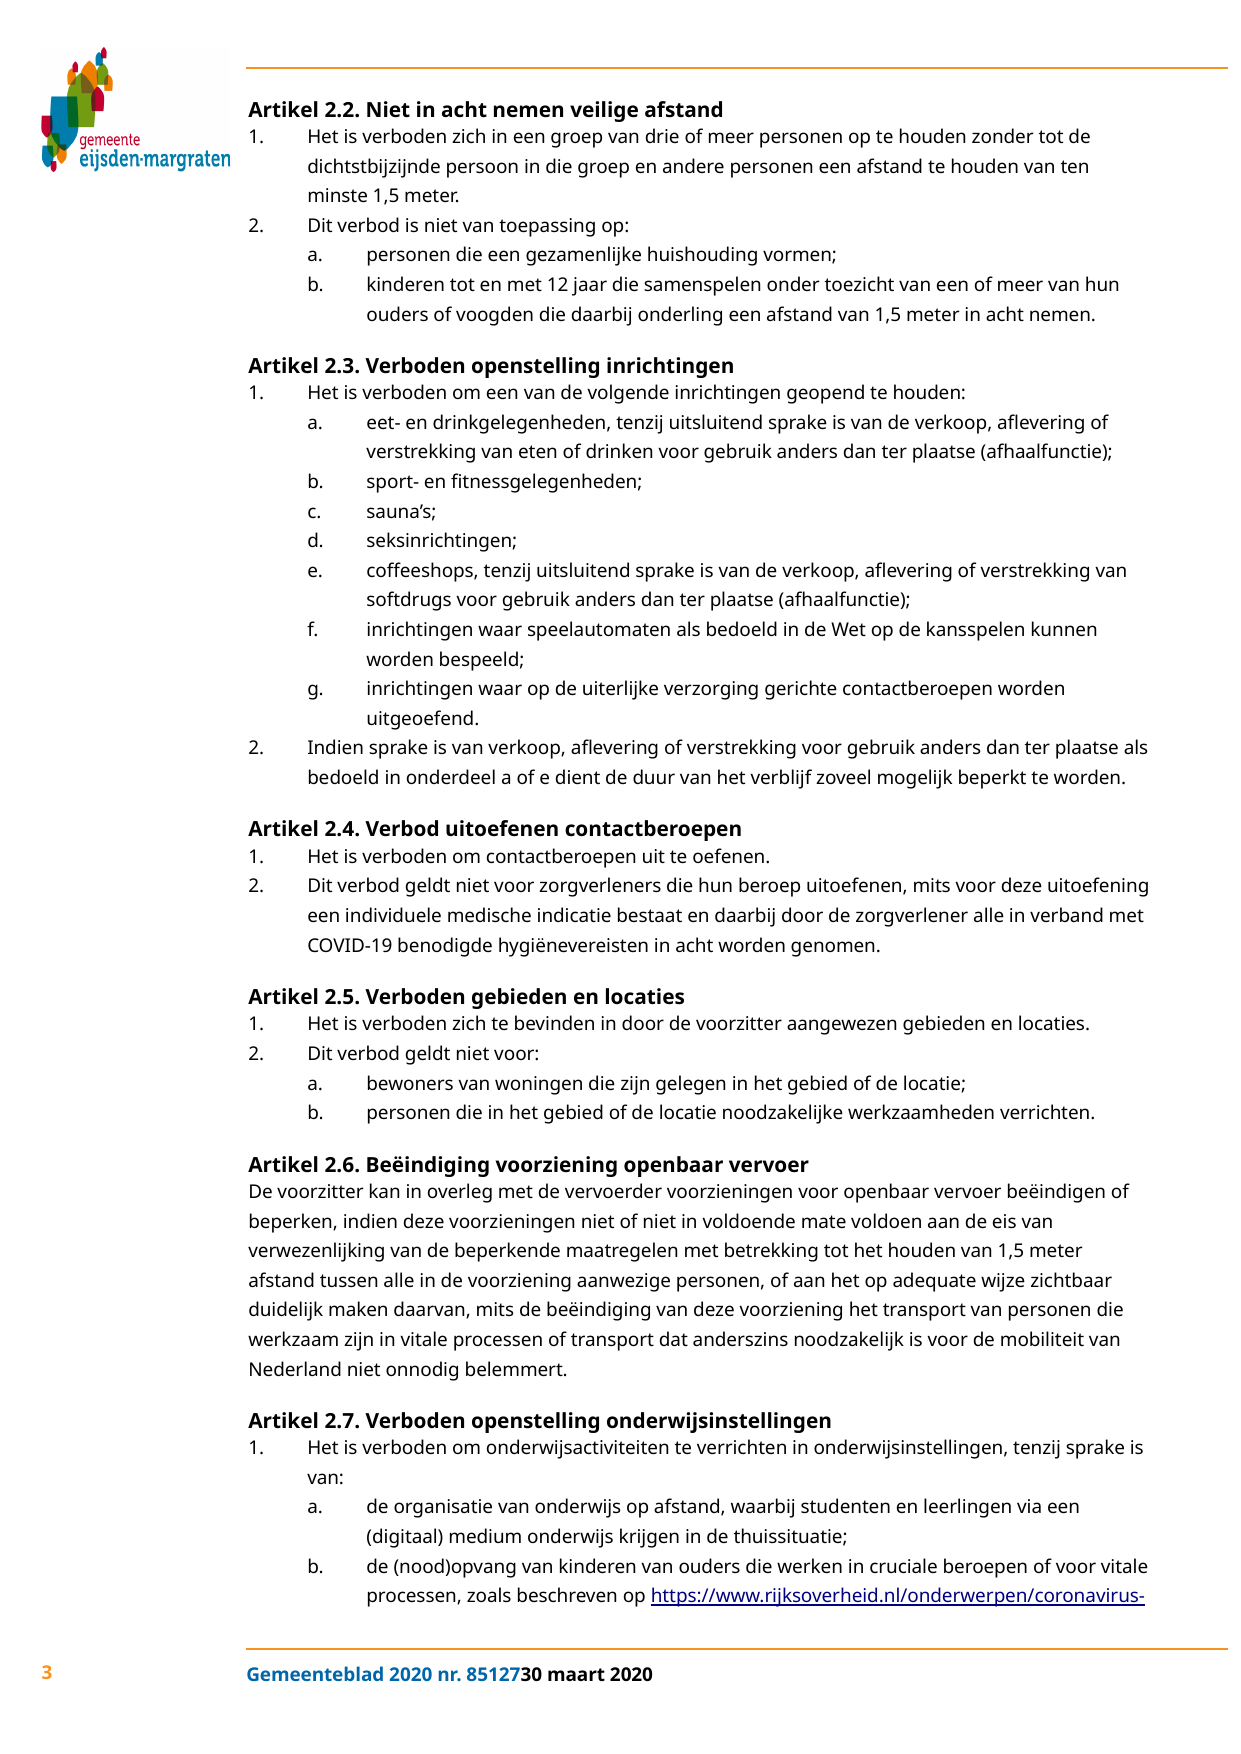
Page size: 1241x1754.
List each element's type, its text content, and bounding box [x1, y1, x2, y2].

list personen die een gezamenlijke huishouding vormen; [307, 242, 1152, 267]
list Het is verboden om onderwijsactiviteiten te verrichten in onderwijsinstellingen, tenzij sprake is van: [248, 1434, 1152, 1490]
text De voorzitter kan in overleg met de vervoerder voorzieningen voor openbaar vervoer beëindigen of beperken, indien deze voorzieningen niet of niet in voldoende mate voldoen aan de eis van verwezenlijking van de beperkende maatregelen met betrekking tot het houden van 1,5 meter afstand tussen alle in de voorziening aanwezige personen, of aan het op adequate wijze zichtbaar duidelijk maken daarvan, mits de beëindiging van deze voorziening het transport van personen die werkzaam zijn in vitale processen of transport dat anderszins noodzakelijk is voor de mobiliteit van Nederland niet onnodig belemmert. [248, 1178, 1152, 1381]
list seksinrichtingen; [307, 527, 1152, 553]
text Artikel 2.2. Niet in acht nemen veilige afstand [248, 95, 1152, 123]
text Artikel 2.7. Verboden openstelling onderwijsinstellingen [248, 1406, 1152, 1434]
list personen die in het gebied of de locatie noodzakelijke werkzaamheden verrichten. [307, 1099, 1152, 1125]
list eet- en drinkgelegenheden, tenzij uitsluitend sprake is van de verkoop, aflevering of verstrekking van eten of drinken voor gebruik anders dan ter plaatse (afhaalfunctie); [307, 409, 1152, 464]
list Indien sprake is van verkoop, aflevering of verstrekking voor gebruik anders dan ter plaatse als bedoeld in onderdeel a of e dient de duur van het verblijf zoveel mogelijk beperkt te worden. [248, 734, 1152, 790]
list Dit verbod geldt niet voor: [248, 1040, 1152, 1066]
list Het is verboden om contactberoepen uit te oefenen. [248, 843, 1152, 869]
list Dit verbod is niet van toepassing op: [248, 212, 1152, 238]
list de organisatie van onderwijs op afstand, waarbij studenten en leerlingen via een (digitaal) medium onderwijs krijgen in de thuissituatie; [307, 1494, 1152, 1549]
list Het is verboden zich te bevinden in door de voorzitter aangewezen gebieden en locaties. [248, 1011, 1152, 1036]
list sauna’s; [307, 498, 1152, 524]
list coffeeshops, tenzij uitsluitend sprake is van de verkoop, aflevering of verstrekking van softdrugs voor gebruik anders dan ter plaatse (afhaalfunctie); [307, 557, 1152, 612]
text Artikel 2.5. Verboden gebieden en locaties [248, 982, 1152, 1011]
text Artikel 2.6. Beëindiging voorziening openbaar vervoer [248, 1150, 1152, 1178]
list Het is verboden zich in een groep van drie of meer personen op te houden zonder tot de dichtstbijzijnde persoon in die groep en andere personen een afstand te houden van ten minste 1,5 meter. [248, 123, 1152, 208]
list de (nood)opvang van kinderen van ouders die werken in cruciale beroepen of voor vitale processen, zoals beschreven op https://www.rijksoverheid.nl/onderwerpen/coronavirus- [307, 1553, 1152, 1608]
list inrichtingen waar op de uiterlijke verzorging gerichte contactberoepen worden uitgeoefend. [307, 675, 1152, 731]
text Artikel 2.3. Verboden openstelling inrichtingen [248, 351, 1152, 379]
list kinderen tot en met 12 jaar die samenspelen onder toezicht van een of meer van hun ouders of voogden die daarbij onderling een afstand van 1,5 meter in acht nemen. [307, 271, 1152, 326]
list Het is verboden om een van de volgende inrichtingen geopend te houden: [248, 379, 1152, 405]
picture [41, 47, 231, 172]
list sport- en fitnessgelegenheden; [307, 468, 1152, 494]
list inrichtingen waar speelautomaten als bedoeld in de Wet op de kansspelen kunnen worden bespeeld; [307, 616, 1152, 672]
list Dit verbod geldt niet voor zorgverleners die hun beroep uitoefenen, mits voor deze uitoefening een individuele medische indicatie bestaat en daarbij door de zorgverlener alle in verband met COVID-19 benodigde hygiënevereisten in acht worden genomen. [248, 873, 1152, 957]
text Artikel 2.4. Verbod uitoefenen contactberoepen [248, 814, 1152, 843]
list bewoners van woningen die zijn gelegen in het gebied of de locatie; [307, 1070, 1152, 1096]
